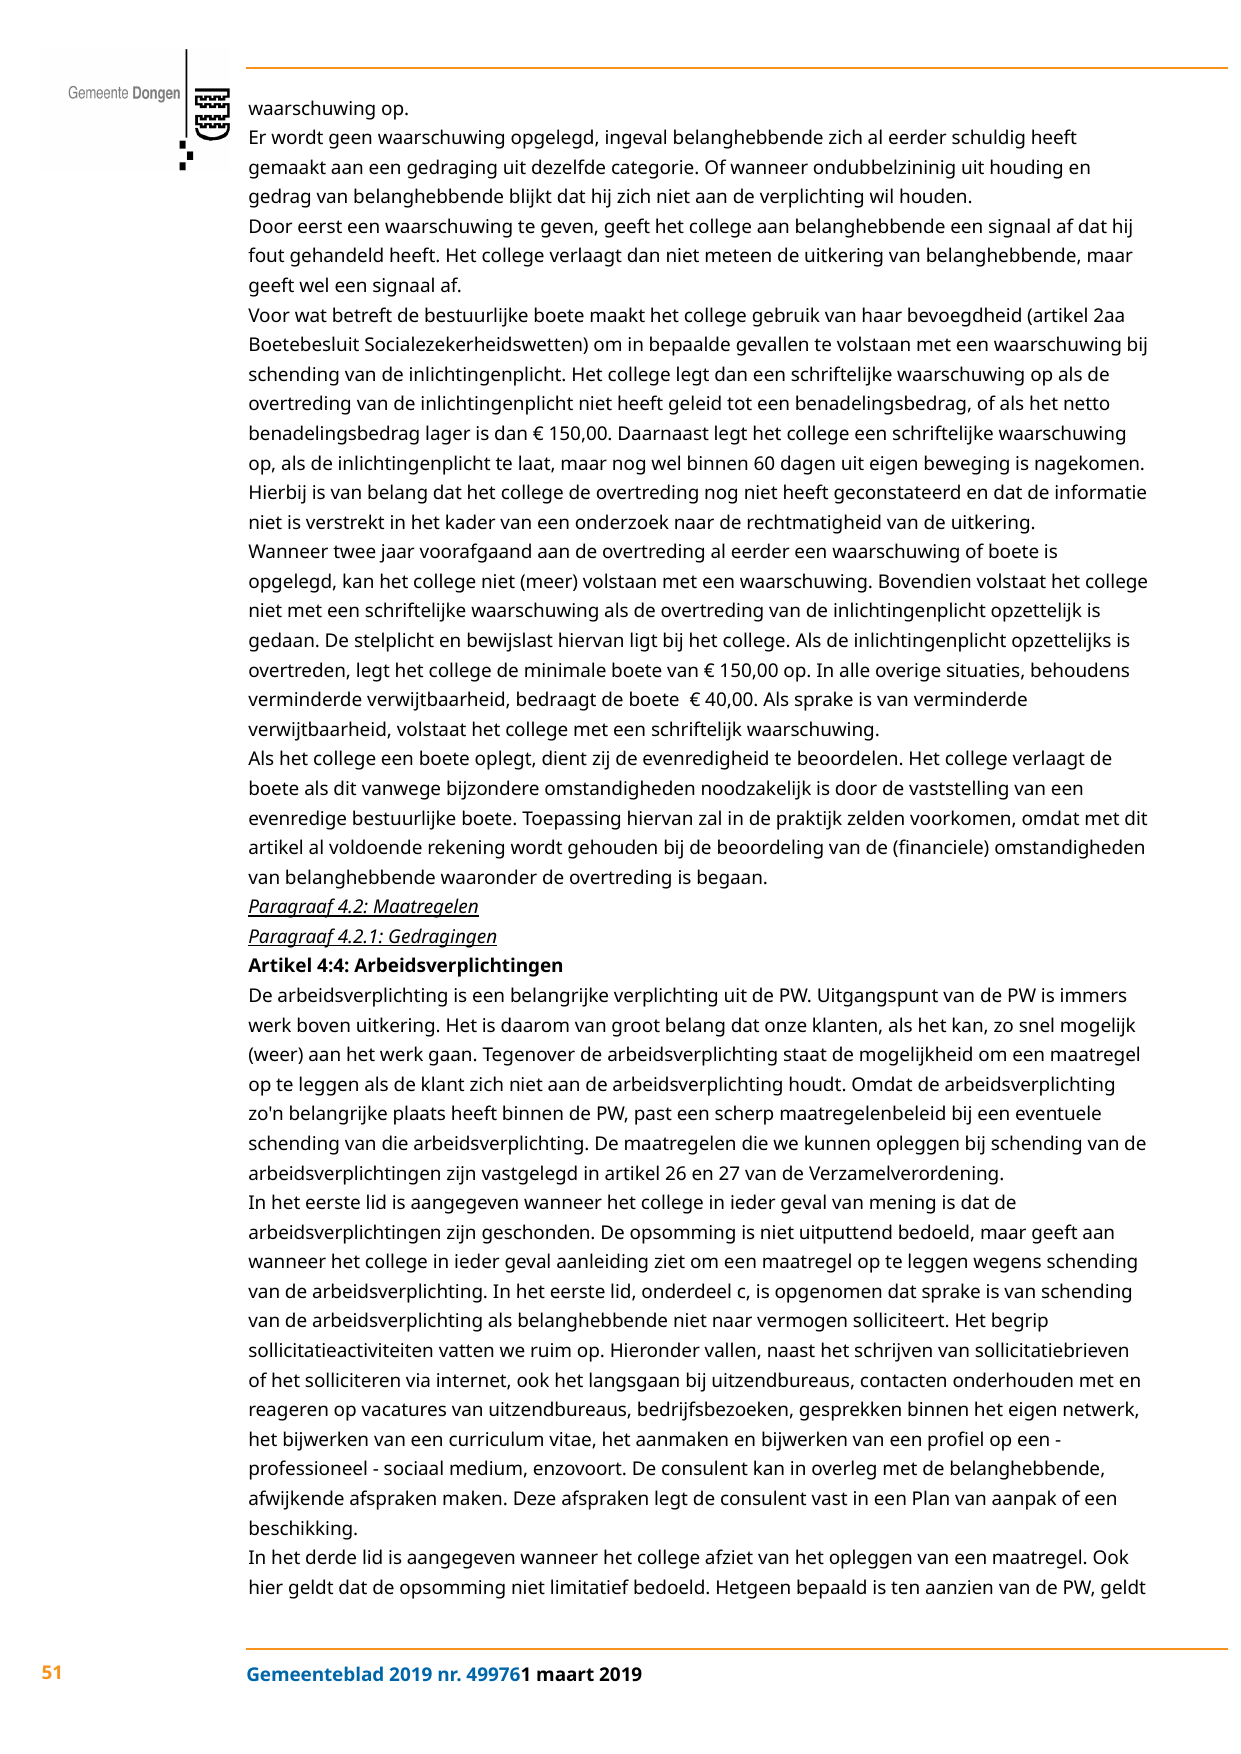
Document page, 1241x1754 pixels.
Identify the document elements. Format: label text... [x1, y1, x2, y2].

text Voor wat betreft de bestuurlijke boete maakt het college gebruik van haar bevoegdheid (artikel 2aa Boetebesluit Socialezekerheidswetten) om in bepaalde gevallen te volstaan met een waarschuwing bij schending van de inlichtingenplicht. Het college legt dan een schriftelijke waarschuwing op als de overtreding van de inlichtingenplicht niet heeft geleid tot een benadelingsbedrag, of als het netto benadelingsbedrag lager is dan € 150,00. Daarnaast legt het college een schriftelijke waarschuwing op, als de inlichtingenplicht te laat, maar nog wel binnen 60 dagen uit eigen beweging is nagekomen. Hierbij is van belang dat het college de overtreding nog niet heeft geconstateerd en dat de informatie niet is verstrekt in het kader van een onderzoek naar de rechtmatigheid van de uitkering. [248, 302, 1152, 535]
text Artikel 4:4: Arbeidsverplichtingen [248, 953, 1152, 978]
text Paragraaf 4.2.1: Gedragingen [248, 923, 1152, 949]
text Er wordt geen waarschuwing opgelegd, ingeval belanghebbende zich al eerder schuldig heeft gemaakt aan een gedraging uit dezelfde categorie. Of wanneer ondubbelzininig uit houding en gedrag van belanghebbende blijkt dat hij zich niet aan de verplichting wil houden. [248, 124, 1152, 209]
text waarschuwing op. [248, 95, 1152, 121]
text Wanneer twee jaar voorafgaand aan de overtreding al eerder een waarschuwing of boete is opgelegd, kan het college niet (meer) volstaan met een waarschuwing. Bovendien volstaat het college niet met een schriftelijke waarschuwing als de overtreding van de inlichtingenplicht opzettelijk is gedaan. De stelplicht en bewijslast hiervan ligt bij het college. Als de inlichtingenplicht opzettelijks is overtreden, legt het college de minimale boete van € 150,00 op. In alle overige situaties, behoudens verminderde verwijtbaarheid, bedraagt de boete € 40,00. Als sprake is van verminderde verwijtbaarheid, volstaat het college met een schriftelijk waarschuwing. [248, 538, 1152, 742]
picture [41, 47, 231, 172]
text Paragraaf 4.2: Maatregelen [248, 893, 1152, 919]
text Als het college een boete oplegt, dient zij de evenredigheid te beoordelen. Het college verlaagt de boete als dit vanwege bijzondere omstandigheden noodzakelijk is door de vaststelling van een evenredige bestuurlijke boete. Toepassing hiervan zal in de praktijk zelden voorkomen, omdat met dit artikel al voldoende rekening wordt gehouden bij de beoordeling van de (financiele) omstandigheden van belanghebbende waaronder de overtreding is begaan. [248, 746, 1152, 890]
text In het eerste lid is aangegeven wanneer het college in ieder geval van mening is dat de arbeidsverplichtingen zijn geschonden. De opsomming is niet uitputtend bedoeld, maar geeft aan wanneer het college in ieder geval aanleiding ziet om een maatregel op te leggen wegens schending van de arbeidsverplichting. In het eerste lid, onderdeel c, is opgenomen dat sprake is van schending van de arbeidsverplichting als belanghebbende niet naar vermogen solliciteert. Het begrip sollicitatieactiviteiten vatten we ruim op. Hieronder vallen, naast het schrijven van sollicitatiebrieven of het solliciteren via internet, ook het langsgaan bij uitzendbureaus, contacten onderhouden met en reageren op vacatures van uitzendbureaus, bedrijfsbezoeken, gesprekken binnen het eigen netwerk, het bijwerken van een curriculum vitae, het aanmaken en bijwerken van een profiel op een - professioneel - sociaal medium, enzovoort. De consulent kan in overleg met de belanghebbende, afwijkende afspraken maken. Deze afspraken legt de consulent vast in een Plan van aanpak of een beschikking. [248, 1189, 1152, 1541]
text Door eerst een waarschuwing te geven, geeft het college aan belanghebbende een signaal af dat hij fout gehandeld heeft. Het college verlaagt dan niet meteen de uitkering van belanghebbende, maar geeft wel een signaal af. [248, 213, 1152, 298]
text De arbeidsverplichting is een belangrijke verplichting uit de PW. Uitgangspunt van de PW is immers werk boven uitkering. Het is daarom van groot belang dat onze klanten, als het kan, zo snel mogelijk (weer) aan het werk gaan. Tegenover de arbeidsverplichting staat de mogelijkheid om een maatregel op te leggen als de klant zich niet aan de arbeidsverplichting houdt. Omdat de arbeidsverplichting zo'n belangrijke plaats heeft binnen de PW, past een scherp maatregelenbeleid bij een eventuele schending van die arbeidsverplichting. De maatregelen die we kunnen opleggen bij schending van de arbeidsverplichtingen zijn vastgelegd in artikel 26 en 27 van de Verzamelverordening. [248, 982, 1152, 1186]
text In het derde lid is aangegeven wanneer het college afziet van het opleggen van een maatregel. Ook hier geldt dat de opsomming niet limitatief bedoeld. Hetgeen bepaald is ten aanzien van de PW, geldt [248, 1544, 1152, 1600]
